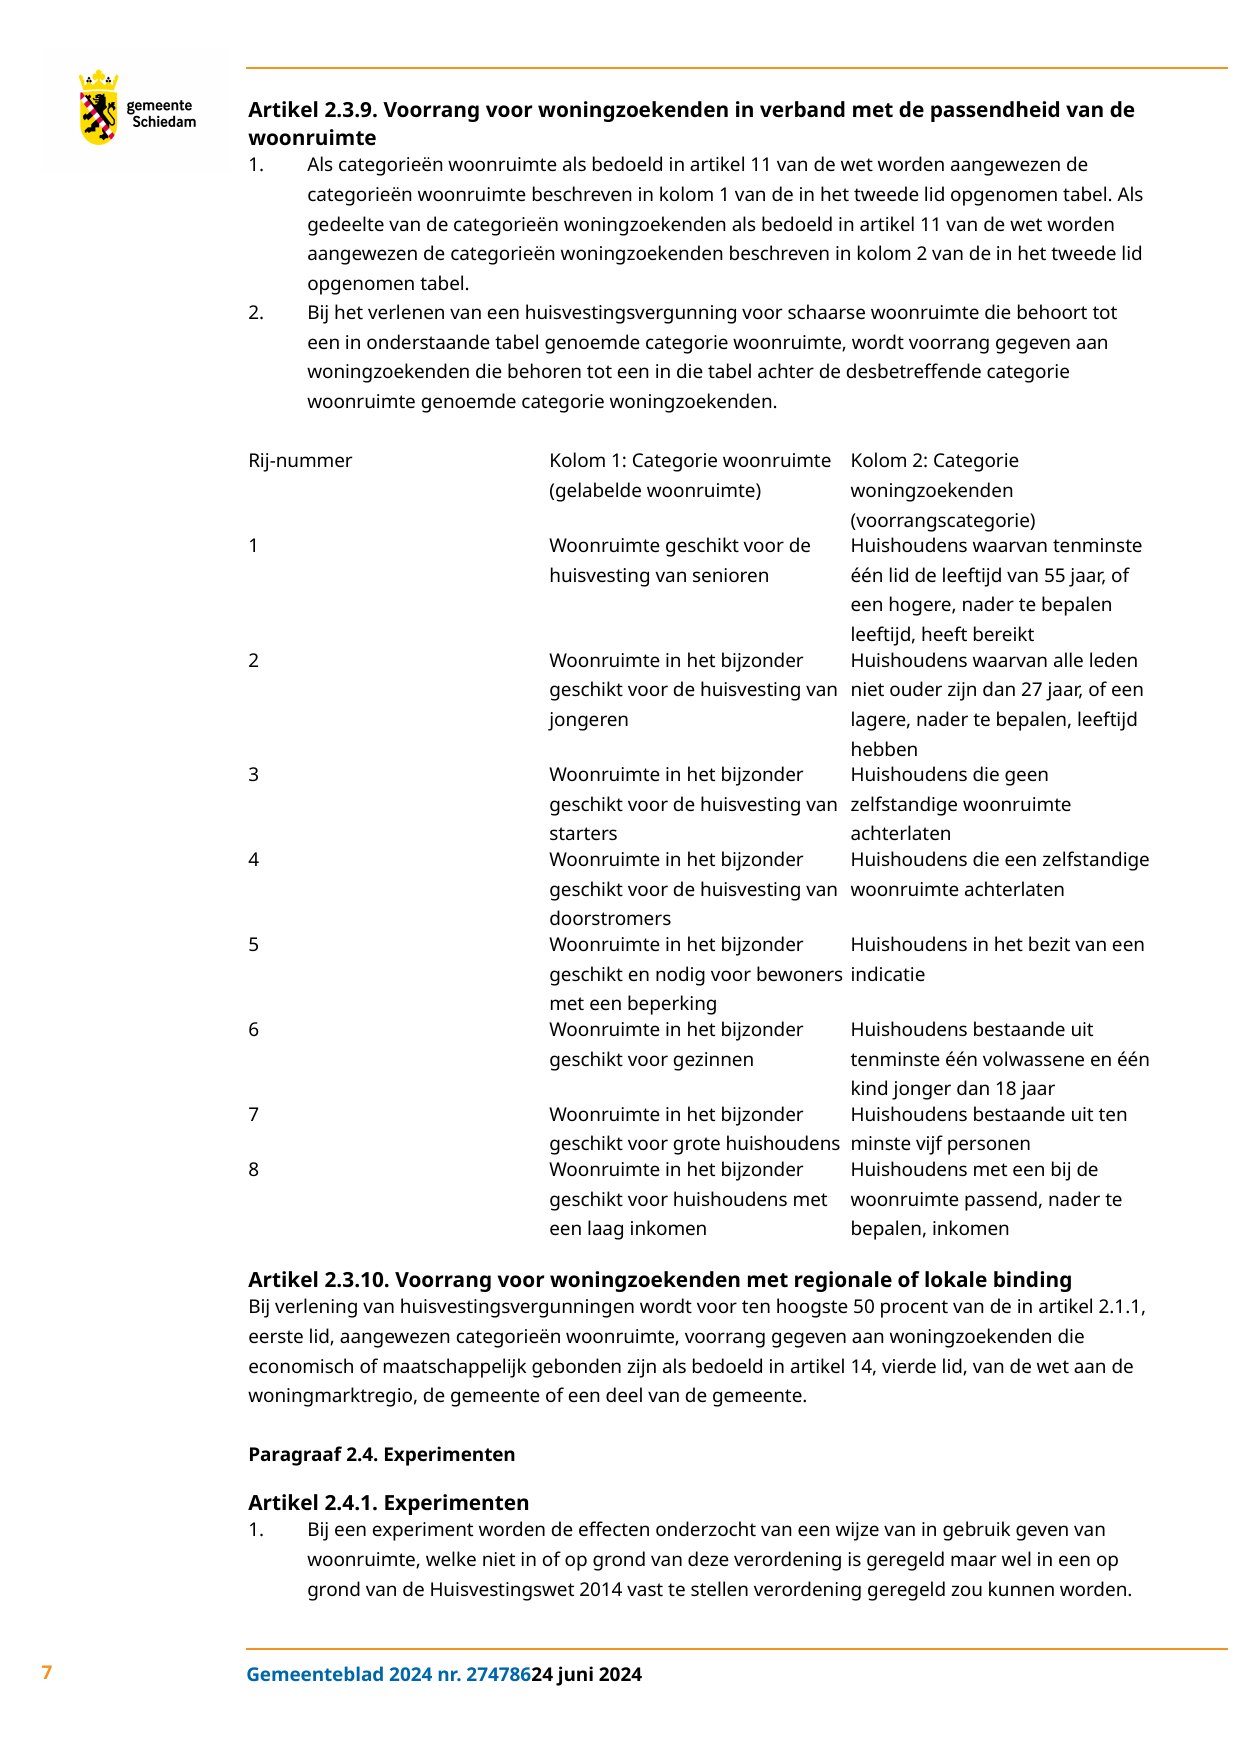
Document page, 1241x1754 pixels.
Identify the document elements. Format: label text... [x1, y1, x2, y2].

table_cell Huishoudens die geen zelfstandige woonruimte achterlaten [850, 761, 1152, 846]
text Artikel 2.3.10. Voorrang voor woningzoekenden met regionale of lokale binding [248, 1265, 1152, 1294]
table_cell Woonruimte in het bijzonder geschikt voor gezinnen [549, 1016, 850, 1101]
table_cell Huishoudens bestaande uit ten minste vijf personen [850, 1101, 1152, 1156]
table_cell Woonruimte in het bijzonder geschikt voor de huisvesting van doorstromers [549, 846, 850, 931]
table_header Kolom 2: Categorie woningzoekenden (voorrangscategorie) [850, 448, 1152, 532]
table_cell Woonruimte in het bijzonder geschikt voor grote huishoudens [549, 1101, 850, 1156]
table_header Rij-nummer [248, 448, 549, 532]
table_cell Woonruimte in het bijzonder geschikt en nodig voor bewoners met een beperking [549, 931, 850, 1016]
table_header Kolom 1: Categorie woonruimte (gelabelde woonruimte) [549, 448, 850, 532]
table_cell Huishoudens die een zelfstandige woonruimte achterlaten [850, 846, 1152, 931]
table_cell Woonruimte in het bijzonder geschikt voor huishoudens met een laag inkomen [549, 1156, 850, 1241]
table_cell 5 [248, 931, 549, 1016]
picture [41, 47, 231, 172]
text Bij verlening van huisvestingsvergunningen wordt voor ten hoogste 50 procent van de in artikel 2.1.1, eerste lid, aangewezen categorieën woonruimte, voorrang gegeven aan woningzoekenden die economisch of maatschappelijk gebonden zijn als bedoeld in artikel 14, vierde lid, van de wet aan de woningmarktregio, de gemeente of een deel van de gemeente. [248, 1294, 1152, 1408]
text Paragraaf 2.4. Experimenten [248, 1442, 1152, 1467]
list Als categorieën woonruimte als bedoeld in artikel 11 van de wet worden aangewezen de categorieën woonruimte beschreven in kolom 1 van de in het tweede lid opgenomen tabel. Als gedeelte van de categorieën woningzoekenden als bedoeld in artikel 11 van de wet worden aangewezen de categorieën woningzoekenden beschreven in kolom 2 van de in het tweede lid opgenomen tabel. [248, 152, 1152, 296]
list Bij het verlenen van een huisvestingsvergunning voor schaarse woonruimte die behoort tot een in onderstaande tabel genoemde categorie woonruimte, wordt voorrang gegeven aan woningzoekenden die behoren tot een in die tabel achter de desbetreffende categorie woonruimte genoemde categorie woningzoekenden. [248, 299, 1152, 414]
text Artikel 2.3.9. Voorrang voor woningzoekenden in verband met de passendheid van de woonruimte [248, 95, 1152, 152]
table_cell Woonruimte in het bijzonder geschikt voor de huisvesting van jongeren [549, 647, 850, 761]
table_cell Huishoudens in het bezit van een indicatie [850, 931, 1152, 1016]
table_cell Woonruimte in het bijzonder geschikt voor de huisvesting van starters [549, 761, 850, 846]
table_cell Huishoudens met een bij de woonruimte passend, nader te bepalen, inkomen [850, 1156, 1152, 1241]
table_cell 1 [248, 533, 549, 647]
table_cell 3 [248, 761, 549, 846]
table_cell 2 [248, 647, 549, 761]
table_cell Huishoudens waarvan tenminste één lid de leeftijd van 55 jaar, of een hogere, nader te bepalen leeftijd, heeft bereikt [850, 533, 1152, 647]
table_cell Huishoudens waarvan alle leden niet ouder zijn dan 27 jaar, of een lagere, nader te bepalen, leeftijd hebben [850, 647, 1152, 761]
table_cell 7 [248, 1101, 549, 1156]
list Bij een experiment worden de effecten onderzocht van een wijze van in gebruik geven van woonruimte, welke niet in of op grond van deze verordening is geregeld maar wel in een op grond van de Huisvestingswet 2014 vast te stellen verordening geregeld zou kunnen worden. [248, 1517, 1152, 1602]
table_cell 4 [248, 846, 549, 931]
text Artikel 2.4.1. Experimenten [248, 1488, 1152, 1517]
table_cell 6 [248, 1016, 549, 1101]
table_cell Huishoudens bestaande uit tenminste één volwassene en één kind jonger dan 18 jaar [850, 1016, 1152, 1101]
table_cell Woonruimte geschikt voor de huisvesting van senioren [549, 533, 850, 647]
table_cell 8 [248, 1156, 549, 1241]
